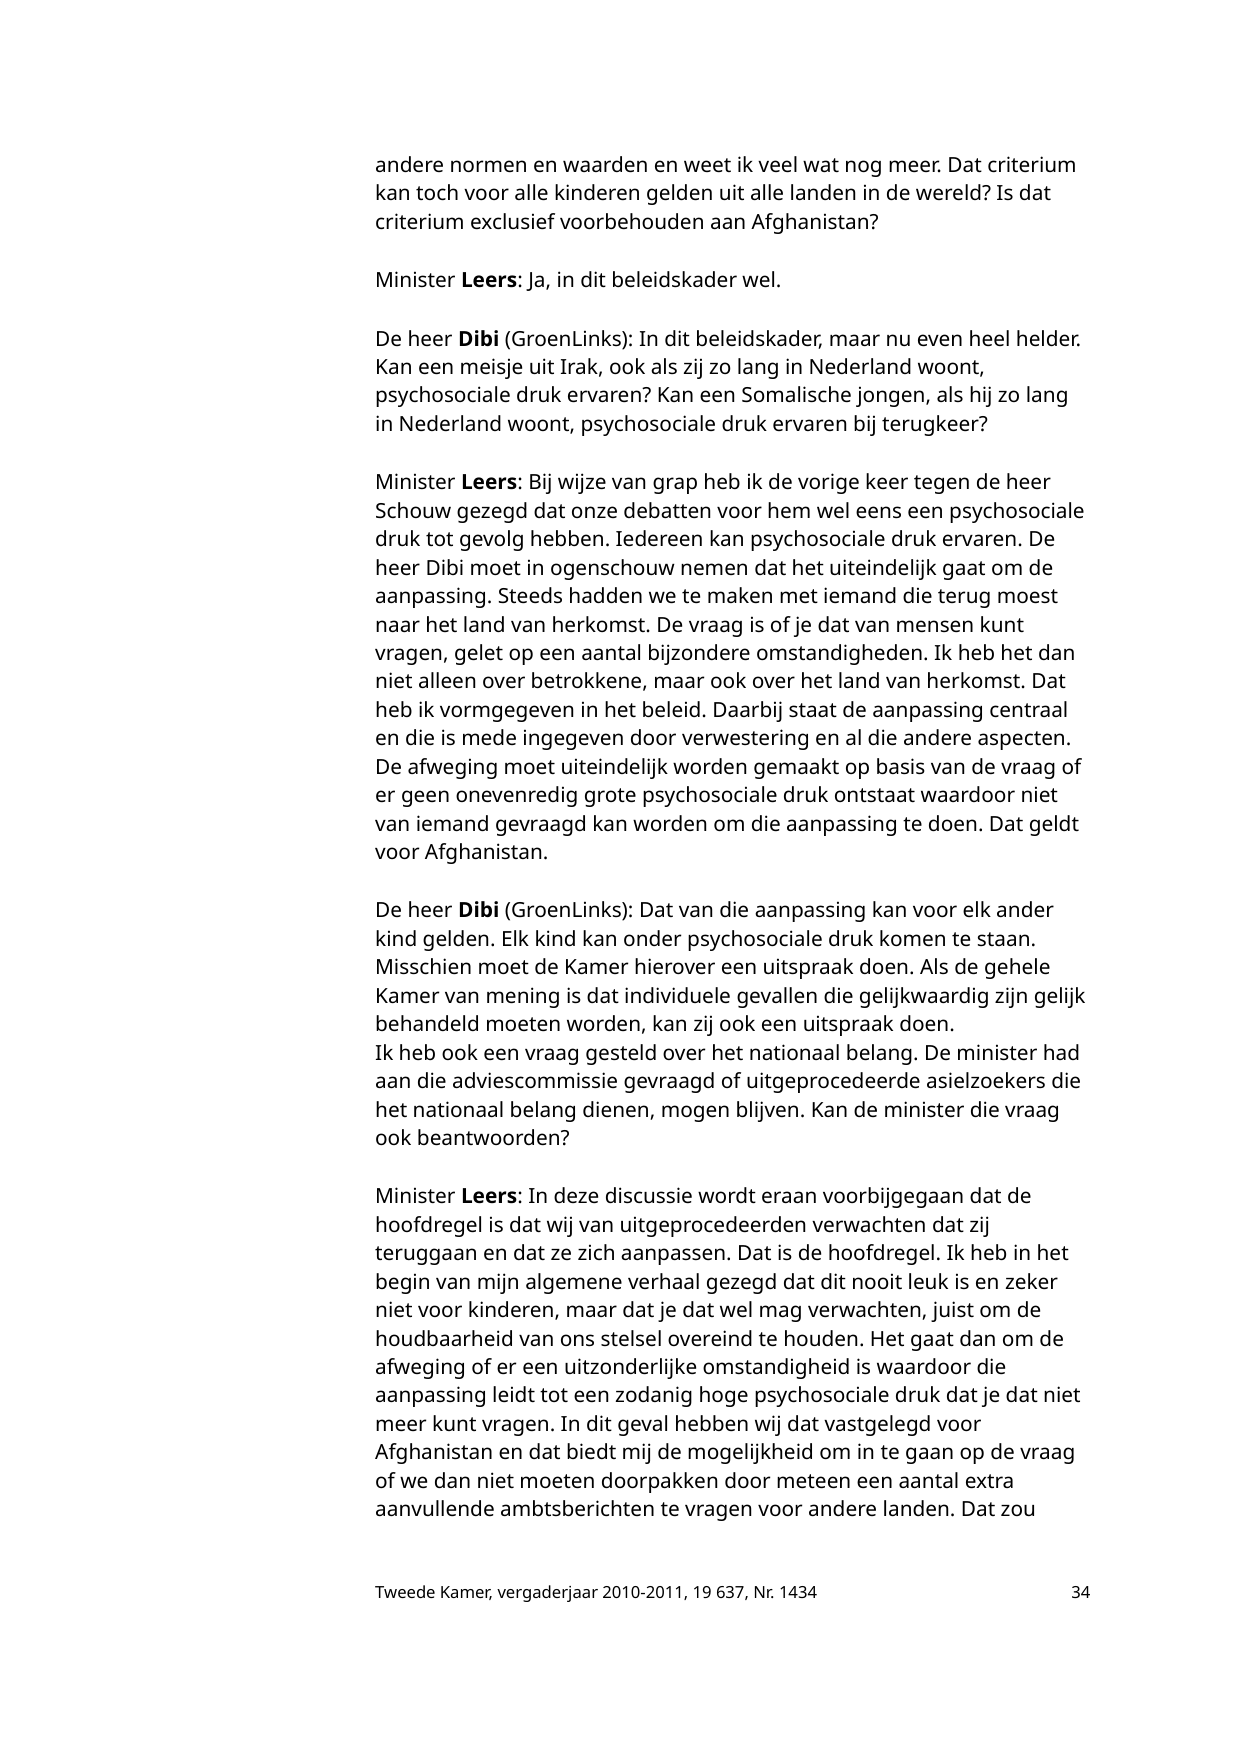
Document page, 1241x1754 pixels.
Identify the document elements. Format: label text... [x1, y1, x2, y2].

text Minister Leers: Ja, in dit beleidskader wel. [375, 265, 1090, 294]
text De heer Dibi (GroenLinks): Dat van die aanpassing kan voor elk ander kind gelden. Elk kind kan onder psychosociale druk komen te staan. Misschien moet de Kamer hierover een uitspraak doen. Als de gehele Kamer van mening is dat individuele gevallen die gelijkwaardig zijn gelijk behandeld moeten worden, kan zij ook een uitspraak doen. [375, 896, 1090, 1038]
text Ik heb ook een vraag gesteld over het nationaal belang. De minister had aan die adviescommissie gevraagd of uitgeprocedeerde asielzoekers die het nationaal belang dienen, mogen blijven. Kan de minister die vraag ook beantwoorden? [375, 1038, 1090, 1152]
text Minister Leers: Bij wijze van grap heb ik de vorige keer tegen de heer Schouw gezegd dat onze debatten voor hem wel eens een psychosociale druk tot gevolg hebben. Iedereen kan psychosociale druk ervaren. De heer Dibi moet in ogenschouw nemen dat het uiteindelijk gaat om de aanpassing. Steeds hadden we te maken met iemand die terug moest naar het land van herkomst. De vraag is of je dat van mensen kunt vragen, gelet op een aantal bijzondere omstandigheden. Ik heb het dan niet alleen over betrokkene, maar ook over het land van herkomst. Dat heb ik vormgegeven in het beleid. Daarbij staat de aanpassing centraal en die is mede ingegeven door verwestering en al die andere aspecten. De afweging moet uiteindelijk worden gemaakt op basis van de vraag of er geen onevenredig grote psychosociale druk ontstaat waardoor niet van iemand gevraagd kan worden om die aanpassing te doen. Dat geldt voor Afghanistan. [375, 467, 1090, 866]
text De heer Dibi (GroenLinks): In dit beleidskader, maar nu even heel helder. Kan een meisje uit Irak, ook als zij zo lang in Nederland woont, psychosociale druk ervaren? Kan een Somalische jongen, als hij zo lang in Nederland woont, psychosociale druk ervaren bij terugkeer? [375, 324, 1090, 437]
text andere normen en waarden en weet ik veel wat nog meer. Dat criterium kan toch voor alle kinderen gelden uit alle landen in de wereld? Is dat criterium exclusief voorbehouden aan Afghanistan? [375, 150, 1090, 235]
text Minister Leers: In deze discussie wordt eraan voorbijgegaan dat de hoofdregel is dat wij van uitgeprocedeerden verwachten dat zij teruggaan en dat ze zich aanpassen. Dat is de hoofdregel. Ik heb in het begin van mijn algemene verhaal gezegd dat dit nooit leuk is en zeker niet voor kinderen, maar dat je dat wel mag verwachten, juist om de houdbaarheid van ons stelsel overeind te houden. Het gaat dan om de afweging of er een uitzonderlijke omstandigheid is waardoor die aanpassing leidt tot een zodanig hoge psychosociale druk dat je dat niet meer kunt vragen. In dit geval hebben wij dat vastgelegd voor Afghanistan en dat biedt mij de mogelijkheid om in te gaan op de vraag of we dan niet moeten doorpakken door meteen een aantal extra aanvullende ambtsberichten te vragen voor andere landen. Dat zou [375, 1182, 1090, 1523]
